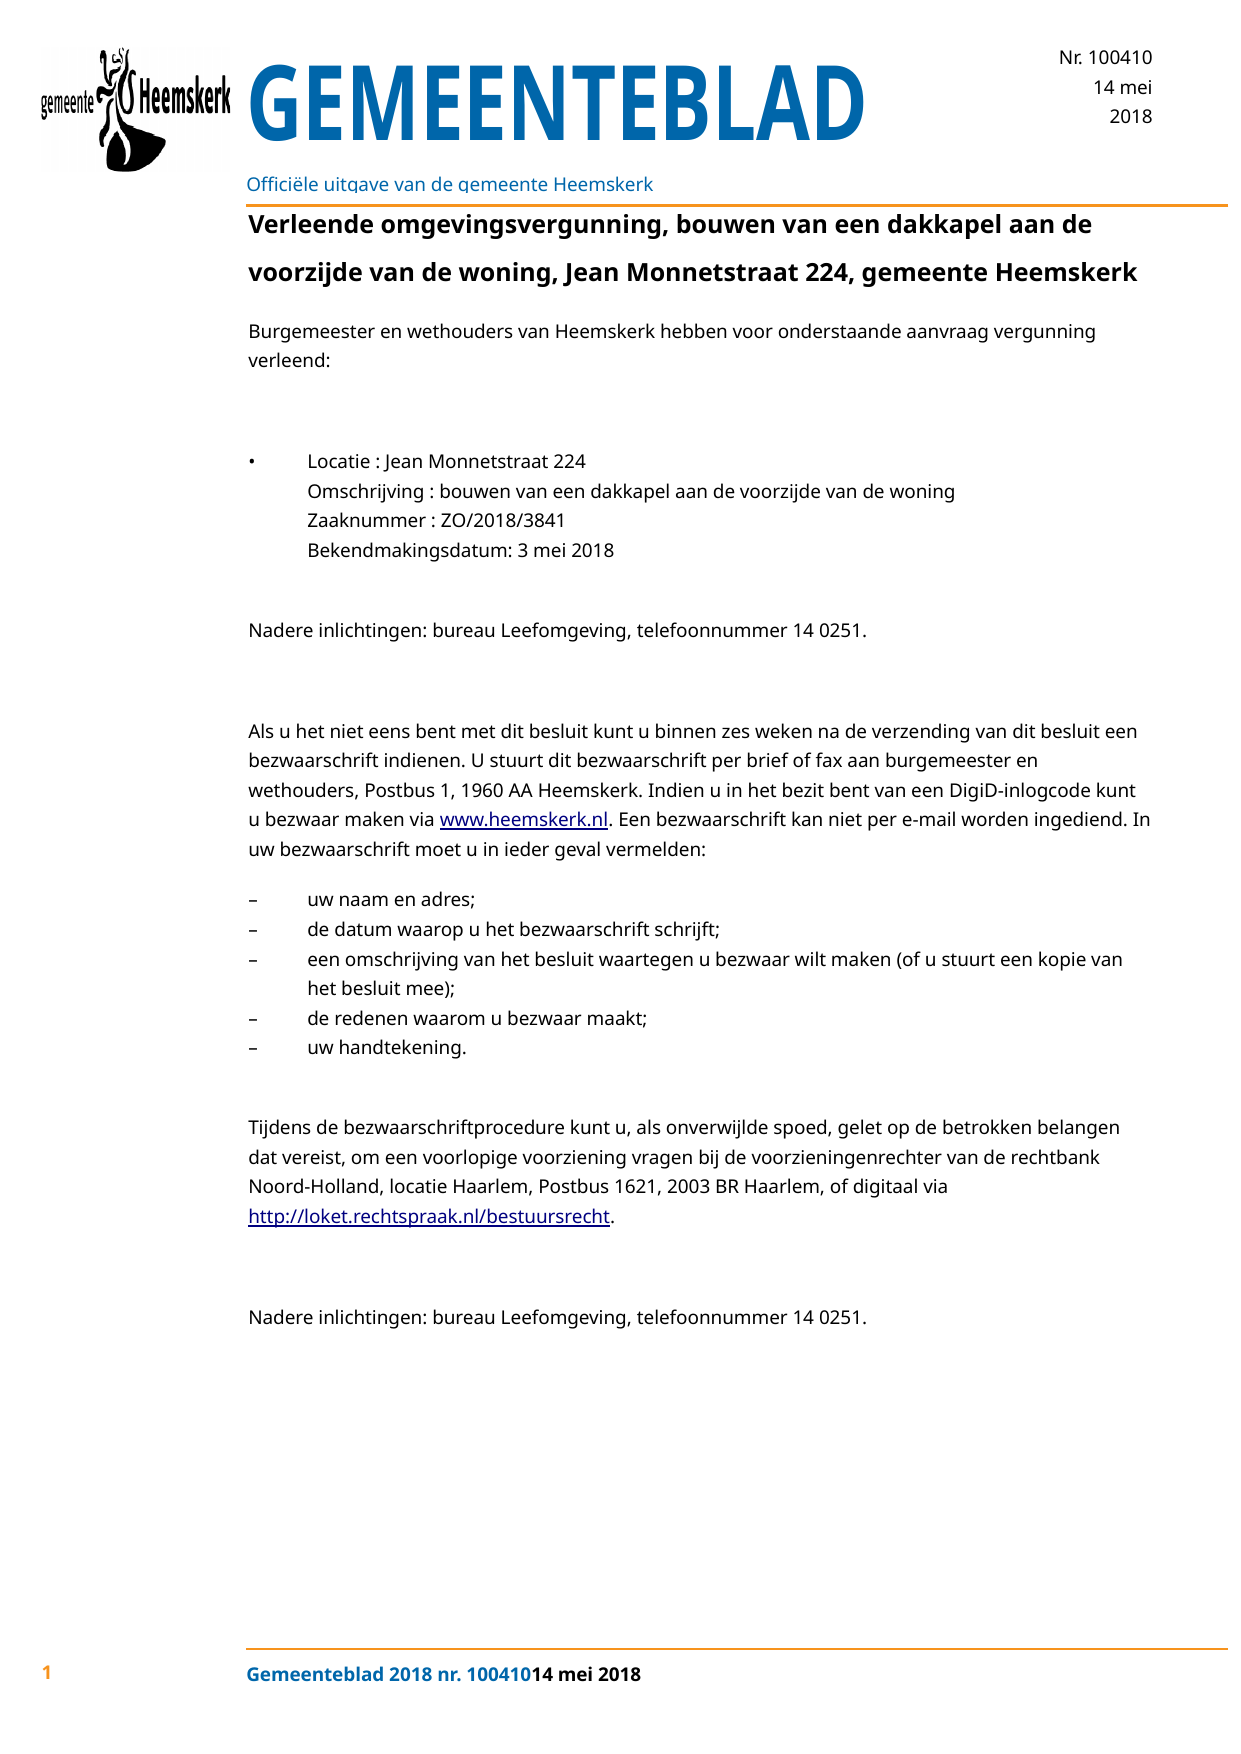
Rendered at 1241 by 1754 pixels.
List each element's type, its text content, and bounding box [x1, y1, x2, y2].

text Nadere inlichtingen: bureau Leefomgeving, telefoonnummer 14 0251. [248, 617, 1152, 643]
text Tijdens de bezwaarschriftprocedure kunt u, als onverwijlde spoed, gelet op de betrokken belangen dat vereist, om een voorlopige voorziening vragen bij de voorzieningenrechter van de rechtbank Noord-Holland, locatie Haarlem, Postbus 1621, 2003 BR Haarlem, of digitaal via http://loket.rechtspraak.nl/bestuursrecht. [248, 1114, 1152, 1229]
list de datum waarop u het bezwaarschrift schrijft; [248, 916, 1152, 942]
list Locatie : Jean Monnetstraat 224 [248, 448, 1152, 474]
text Nadere inlichtingen: bureau Leefomgeving, telefoonnummer 14 0251. [248, 1304, 1152, 1330]
text Als u het niet eens bent met dit besluit kunt u binnen zes weken na de verzending van dit besluit een bezwaarschrift indienen. U stuurt dit bezwaarschrift per brief of fax aan burgemeester en wethouders, Postbus 1, 1960 AA Heemskerk. Indien u in het bezit bent van een DigiD-inlogcode kunt u bezwaar maken via www.heemskerk.nl. Een bezwaarschrift kan niet per e-mail worden ingediend. In uw bezwaarschrift moet u in ieder geval vermelden: [248, 718, 1152, 862]
list Omschrijving : bouwen van een dakkapel aan de voorzijde van de woning [248, 478, 1152, 504]
list uw naam en adres; [248, 887, 1152, 912]
text Verleende omgevingsvergunning, bouwen van een dakkapel aan de voorzijde van de woning, Jean Monnetstraat 224, gemeente Heemskerk [248, 207, 1152, 288]
list de redenen waarom u bezwaar maakt; [248, 1005, 1152, 1031]
list uw handtekening. [248, 1034, 1152, 1060]
list Zaaknummer : ZO/2018/3841 [248, 507, 1152, 533]
list een omschrijving van het besluit waartegen u bezwaar wilt maken (of u stuurt een kopie van het besluit mee); [248, 946, 1152, 1001]
list Bekendmakingsdatum: 3 mei 2018 [248, 537, 1152, 563]
picture [41, 47, 231, 172]
text Burgemeester en wethouders van Heemskerk hebben voor onderstaande aanvraag vergunning verleend: [248, 318, 1152, 373]
